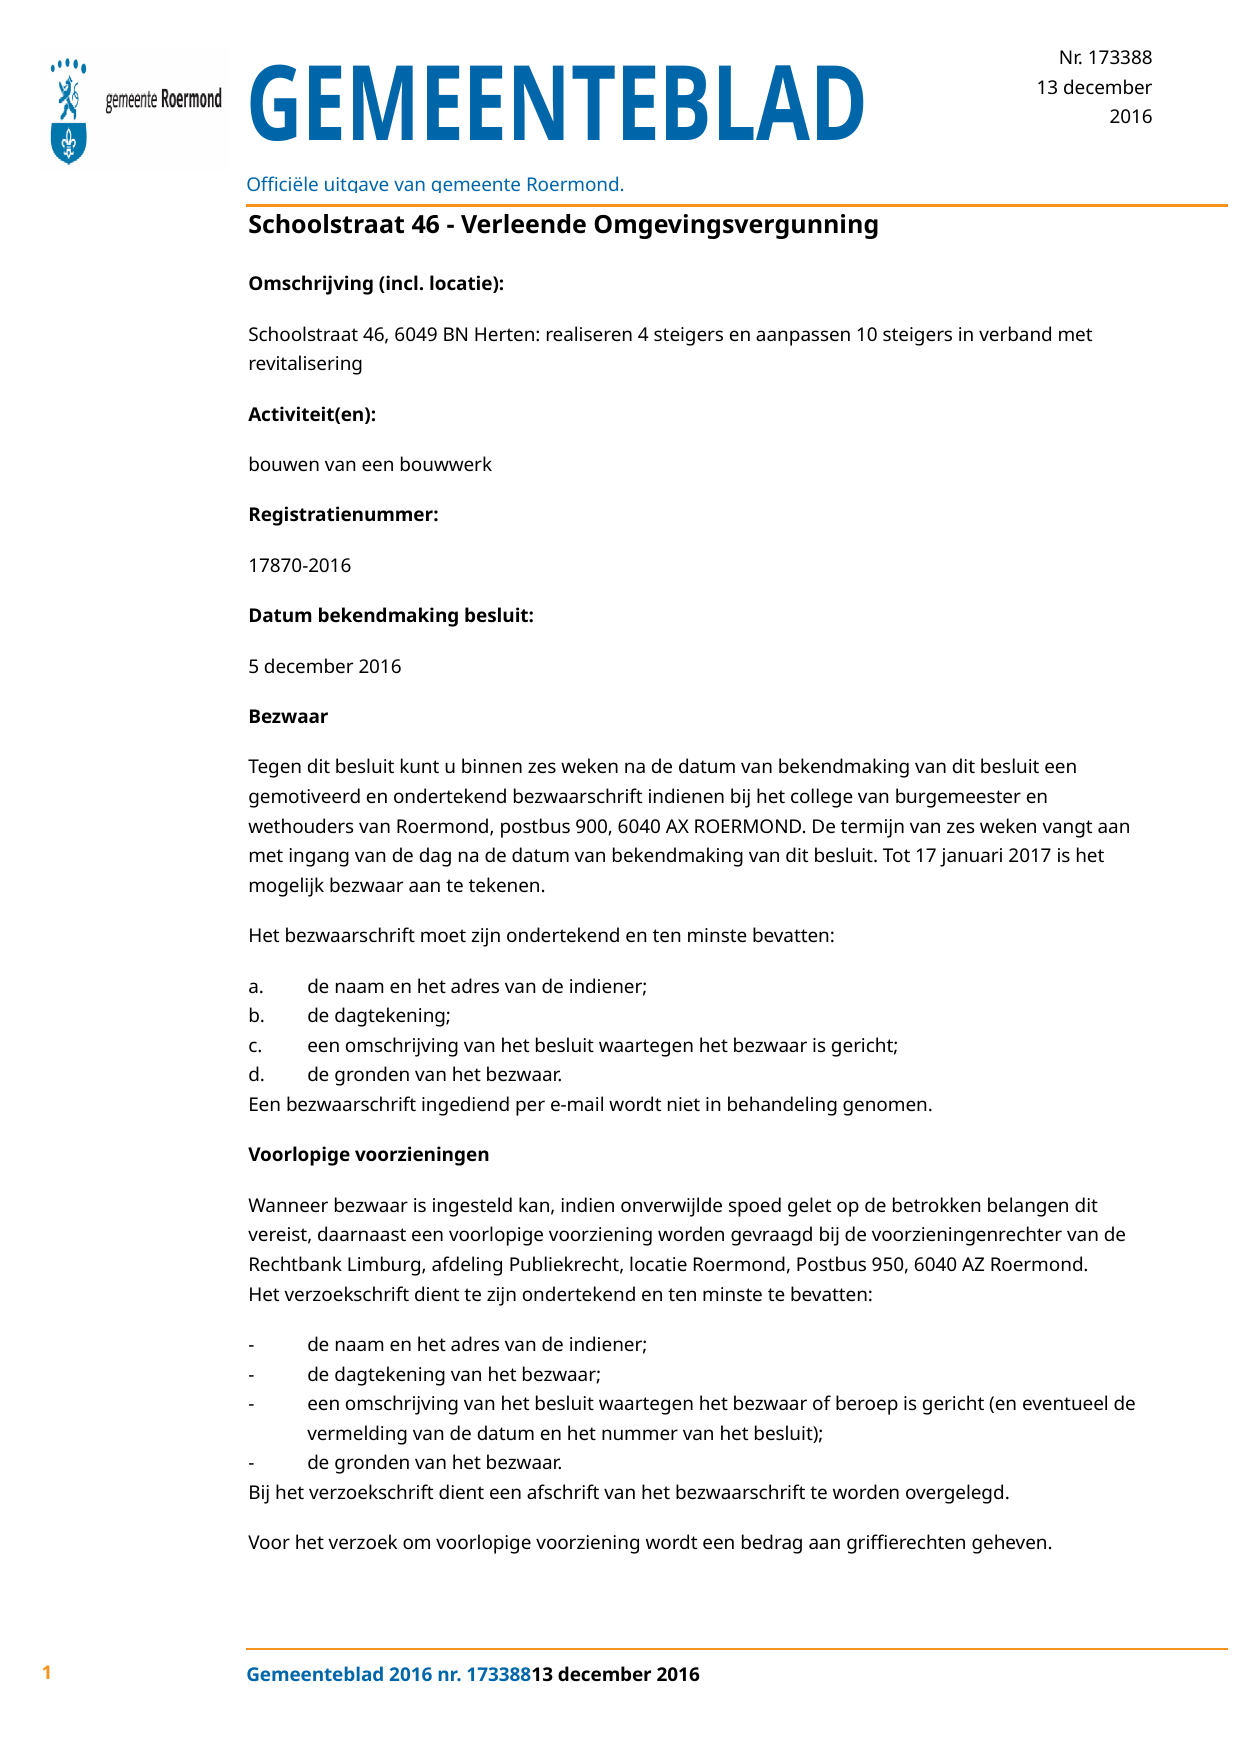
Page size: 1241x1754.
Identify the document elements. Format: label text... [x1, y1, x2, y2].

list een omschrijving van het besluit waartegen het bezwaar of beroep is gericht (en eventueel de vermelding van de datum en het nummer van het besluit); [248, 1390, 1152, 1446]
picture [41, 47, 231, 172]
list de gronden van het bezwaar. [248, 1449, 1152, 1475]
text Tegen dit besluit kunt u binnen zes weken na de datum van bekendmaking van dit besluit een gemotiveerd en ondertekend bezwaarschrift indienen bij het college van burgemeester en wethouders van Roermond, postbus 900, 6040 AX ROERMOND. De termijn van zes weken vangt aan met ingang van de dag na de datum van bekendmaking van dit besluit. Tot 17 januari 2017 is het mogelijk bezwaar aan te tekenen. [248, 754, 1152, 898]
text Wanneer bezwaar is ingesteld kan, indien onverwijlde spoed gelet op de betrokken belangen dit vereist, daarnaast een voorlopige voorziening worden gevraagd bij de voorzieningenrechter van de Rechtbank Limburg, afdeling Publiekrecht, locatie Roermond, Postbus 950, 6040 AZ Roermond. Het verzoekschrift dient te zijn ondertekend en ten minste te bevatten: [248, 1192, 1152, 1306]
text Activiteit(en): [248, 401, 1152, 426]
list een omschrijving van het besluit waartegen het bezwaar is gericht; [248, 1032, 1152, 1058]
text bouwen van een bouwwerk [248, 451, 1152, 477]
text 5 december 2016 [248, 653, 1152, 678]
list de naam en het adres van de indiener; [248, 1331, 1152, 1357]
list de dagtekening van het bezwaar; [248, 1361, 1152, 1386]
list de naam en het adres van de indiener; [248, 973, 1152, 998]
list de gronden van het bezwaar. [248, 1062, 1152, 1087]
text Bezwaar [248, 703, 1152, 729]
text 17870-2016 [248, 552, 1152, 578]
text Voor het verzoek om voorlopige voorziening wordt een bedrag aan griffierechten geheven. [248, 1529, 1152, 1555]
text Schoolstraat 46, 6049 BN Herten: realiseren 4 steigers en aanpassen 10 steigers in verband met revitalisering [248, 321, 1152, 376]
text Registratienummer: [248, 502, 1152, 527]
text Een bezwaarschrift ingediend per e-mail wordt niet in behandeling genomen. [248, 1091, 1152, 1117]
text Bij het verzoekschrift dient een afschrift van het bezwaarschrift te worden overgelegd. [248, 1479, 1152, 1505]
text Het bezwaarschrift moet zijn ondertekend en ten minste bevatten: [248, 922, 1152, 948]
list de dagtekening; [248, 1002, 1152, 1028]
text Voorlopige voorzieningen [248, 1142, 1152, 1167]
text Schoolstraat 46 - Verleende Omgevingsvergunning [248, 207, 1152, 241]
text Datum bekendmaking besluit: [248, 602, 1152, 628]
text Omschrijving (incl. locatie): [248, 270, 1152, 296]
